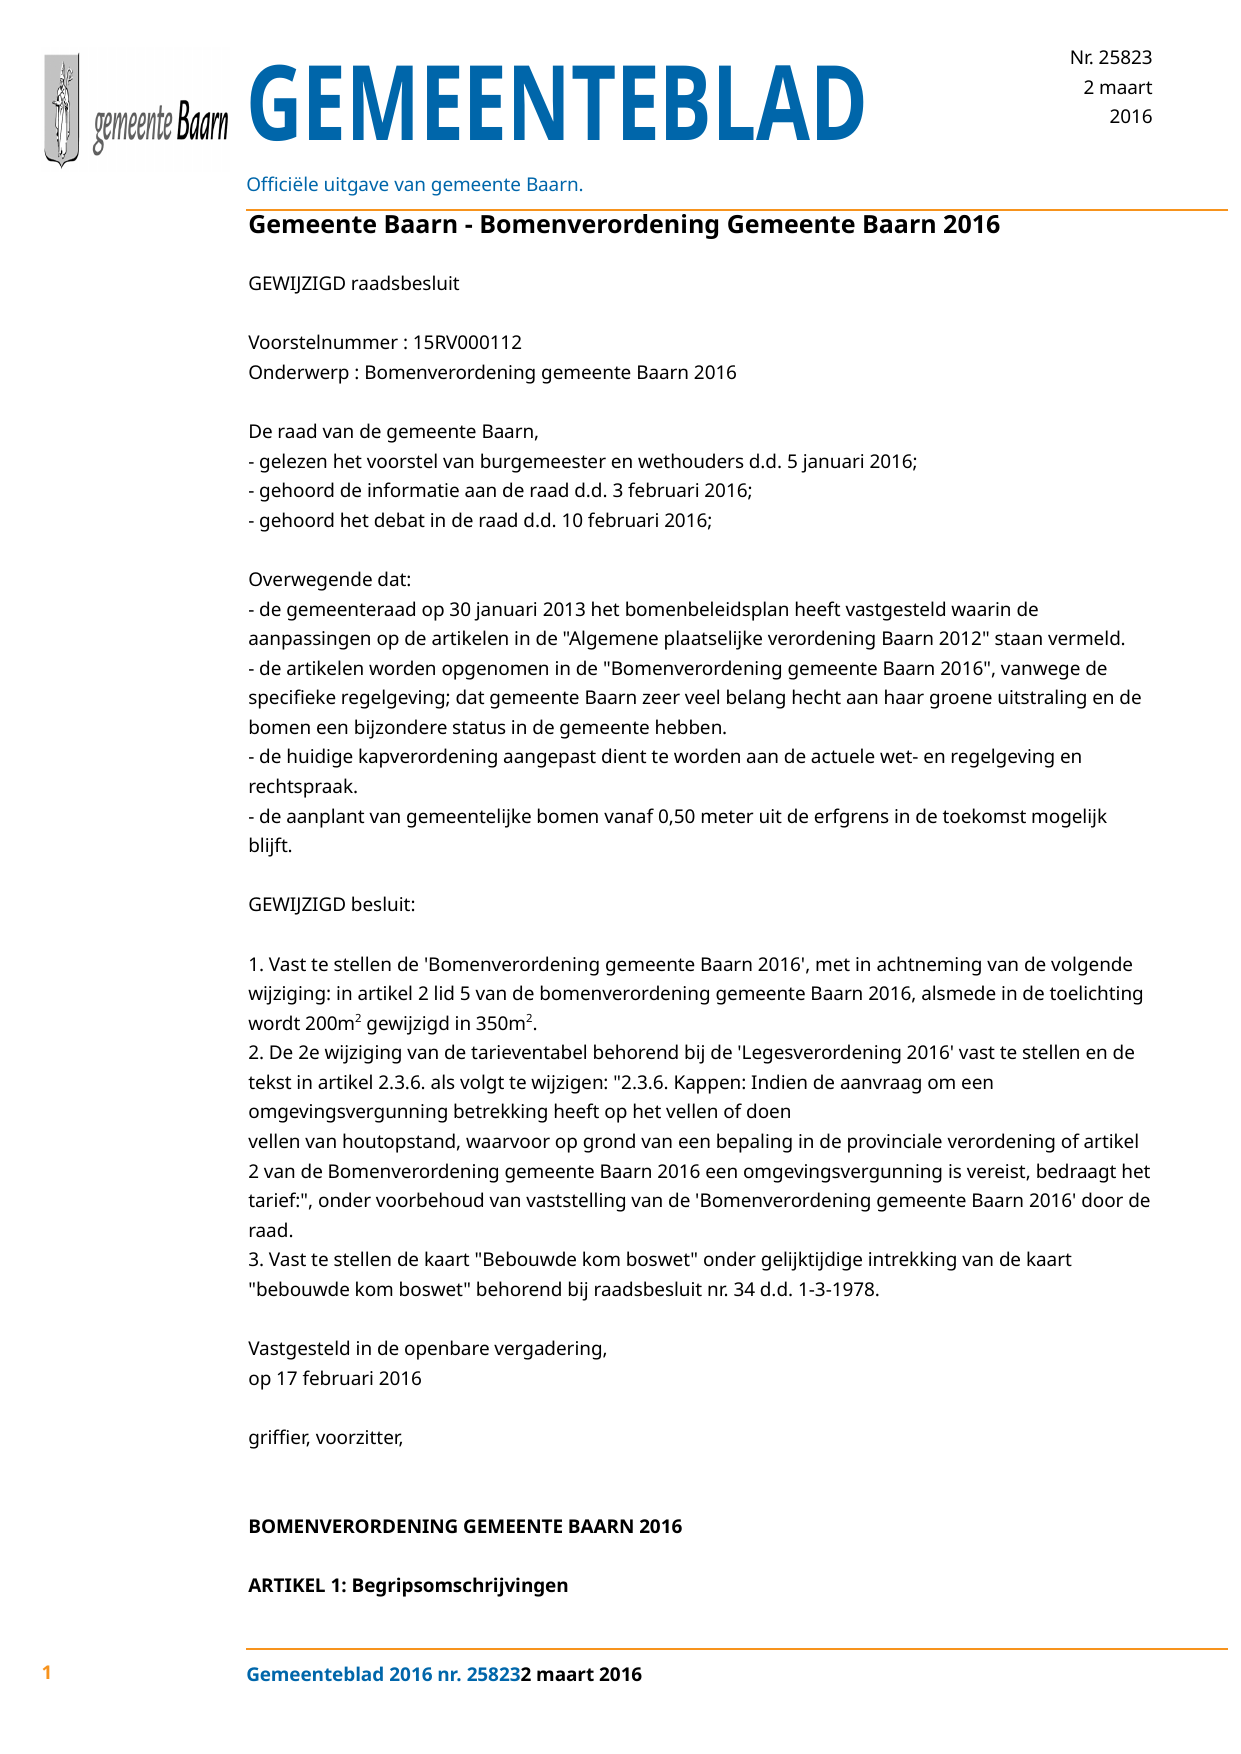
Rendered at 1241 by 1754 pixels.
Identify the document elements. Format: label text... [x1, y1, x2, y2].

text De raad van de gemeente Baarn, [248, 418, 1152, 444]
text - gehoord het debat in de raad d.d. 10 februari 2016; [248, 507, 1152, 533]
text - de artikelen worden opgenomen in de "Bomenverordening gemeente Baarn 2016", vanwege de specifieke regelgeving; dat gemeente Baarn zeer veel belang hecht aan haar groene uitstraling en de bomen een bijzondere status in de gemeente hebben. [248, 655, 1152, 740]
picture [41, 47, 231, 172]
text - gelezen het voorstel van burgemeester en wethouders d.d. 5 januari 2016; [248, 448, 1152, 473]
text op 17 februari 2016 [248, 1365, 1152, 1391]
text GEWIJZIGD raadsbesluit [248, 270, 1152, 296]
text BOMENVERORDENING GEMEENTE BAARN 2016 [248, 1513, 1152, 1538]
text Onderwerp : Bomenverordening gemeente Baarn 2016 [248, 359, 1152, 385]
text GEWIJZIGD besluit: [248, 892, 1152, 917]
text griffier, voorzitter, [248, 1424, 1152, 1450]
text 1. Vast te stellen de 'Bomenverordening gemeente Baarn 2016', met in achtneming van de volgende wijziging: in artikel 2 lid 5 van de bomenverordening gemeente Baarn 2016, alsmede in de toelichting wordt 200m2 gewijzigd in 350m2. [248, 951, 1152, 1036]
text - de gemeenteraad op 30 januari 2013 het bomenbeleidsplan heeft vastgesteld waarin de aanpassingen op de artikelen in de "Algemene plaatselijke verordening Baarn 2012" staan vermeld. [248, 596, 1152, 651]
text Gemeente Baarn - Bomenverordening Gemeente Baarn 2016 [248, 211, 1152, 241]
text Vastgesteld in de openbare vergadering, [248, 1335, 1152, 1361]
text 2. De 2e wijziging van de tarieventabel behorend bij de 'Legesverordening 2016' vast te stellen en de tekst in artikel 2.3.6. als volgt te wijzigen: "2.3.6. Kappen: Indien de aanvraag om een omgevingsvergunning betrekking heeft op het vellen of doen [248, 1039, 1152, 1124]
text 3. Vast te stellen de kaart "Bebouwde kom boswet" onder gelijktijdige intrekking van de kaart "bebouwde kom boswet" behorend bij raadsbesluit nr. 34 d.d. 1-3-1978. [248, 1247, 1152, 1302]
text Overwegende dat: [248, 566, 1152, 592]
text - de huidige kapverordening aangepast dient te worden aan de actuele wet- en regelgeving en rechtspraak. [248, 744, 1152, 799]
text vellen van houtopstand, waarvoor op grond van een bepaling in de provinciale verordening of artikel 2 van de Bomenverordening gemeente Baarn 2016 een omgevingsvergunning is vereist, bedraagt het tarief:", onder voorbehoud van vaststelling van de 'Bomenverordening gemeente Baarn 2016' door de raad. [248, 1128, 1152, 1243]
text ARTIKEL 1: Begripsomschrijvingen [248, 1572, 1152, 1598]
text Voorstelnummer : 15RV000112 [248, 329, 1152, 355]
text - gehoord de informatie aan de raad d.d. 3 februari 2016; [248, 477, 1152, 503]
text - de aanplant van gemeentelijke bomen vanaf 0,50 meter uit de erfgrens in de toekomst mogelijk blijft. [248, 803, 1152, 858]
